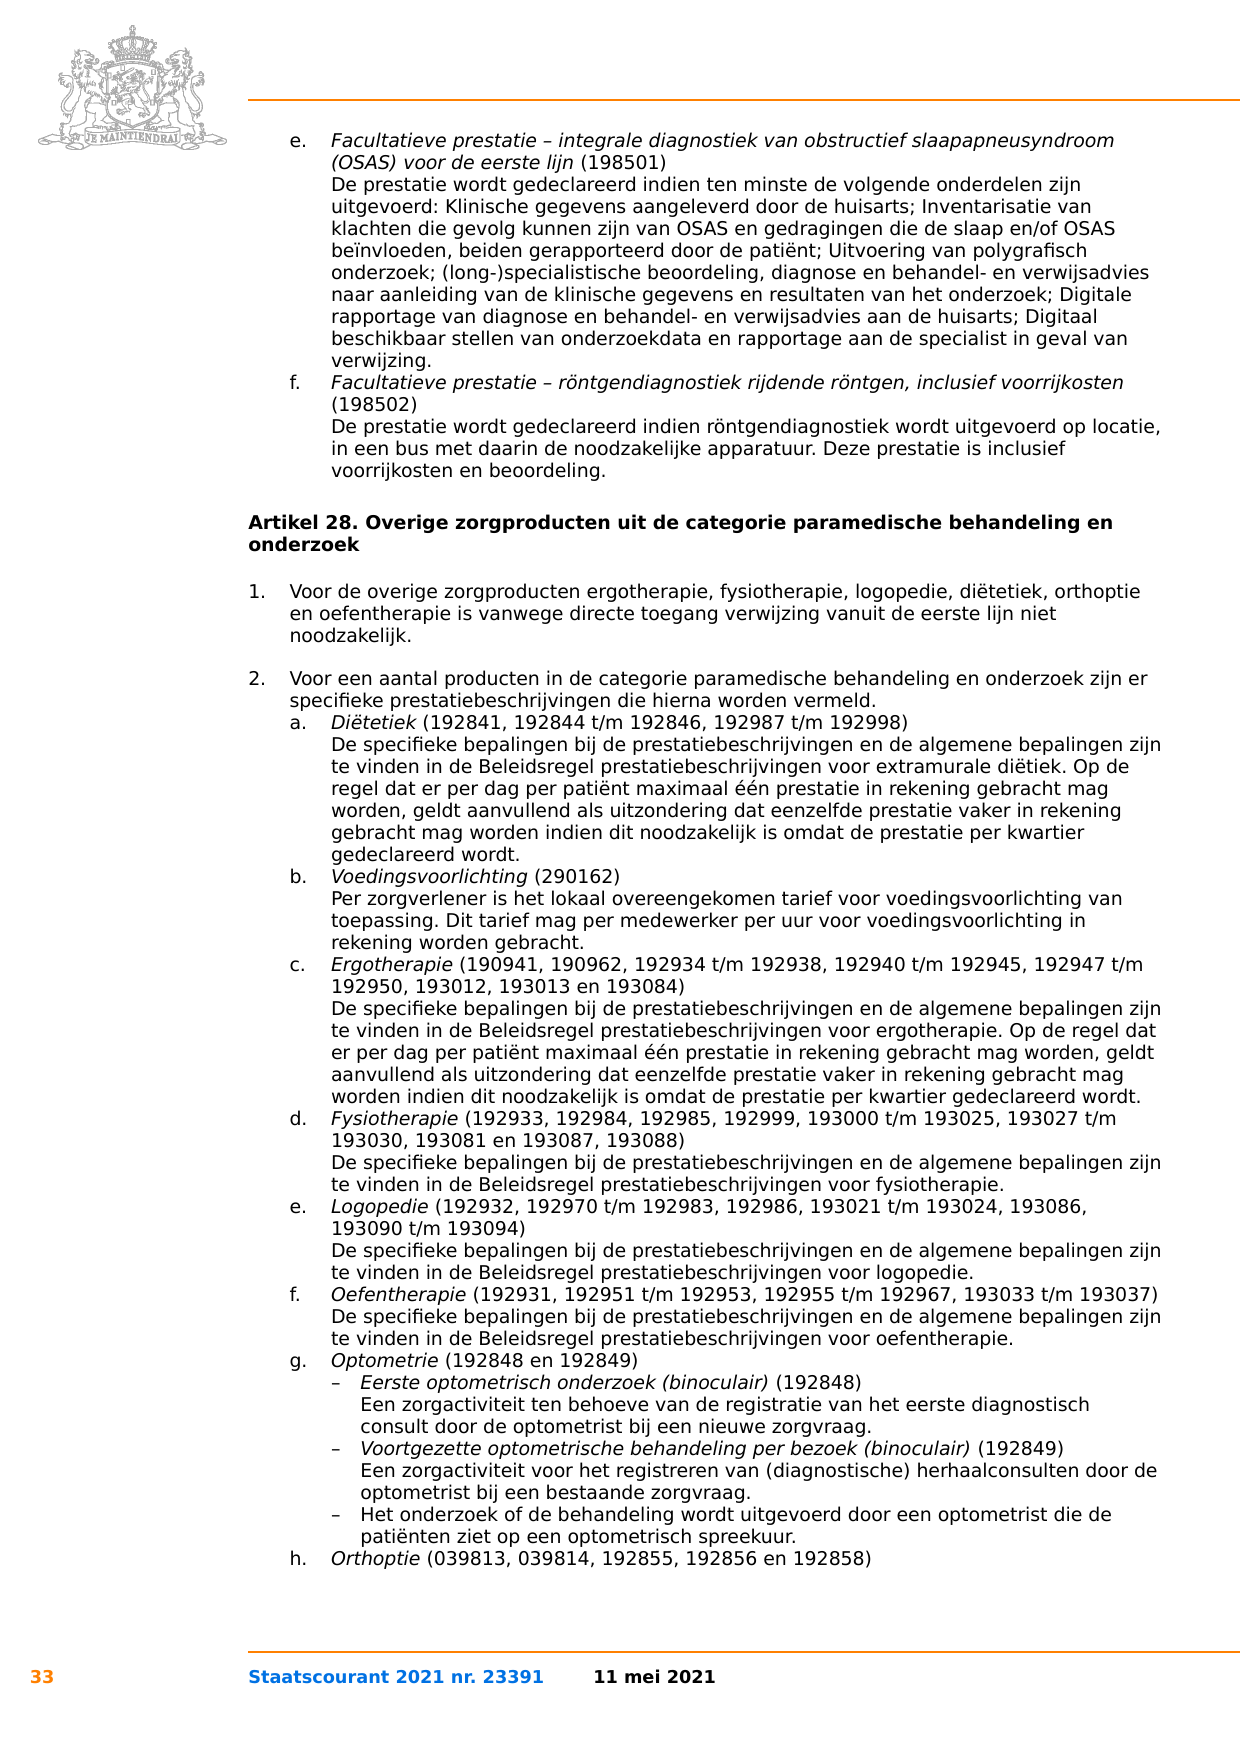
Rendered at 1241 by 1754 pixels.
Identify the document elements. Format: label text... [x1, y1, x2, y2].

text De specifieke bepalingen bij de prestatiebeschrijvingen en de algemene bepalingen zijn te vinden in de Beleidsregel prestatiebeschrijvingen voor oefentherapie. [331, 1306, 1163, 1350]
text f. Facultatieve prestatie – röntgendiagnostiek rijdende röntgen, inclusief voorrijkosten (198502) [289, 372, 1163, 416]
text 1. Voor de overige zorgproducten ergotherapie, fysiotherapie, logopedie, diëtetiek, orthoptie en oefentherapie is vanwege directe toegang verwijzing vanuit de eerste lijn niet noodzakelijk. [248, 581, 1163, 646]
text f. Oefentherapie (192931, 192951 t/m 192953, 192955 t/m 192967, 193033 t/m 193037) [289, 1284, 1163, 1306]
text De prestatie wordt gedeclareerd indien röntgendiagnostiek wordt uitgevoerd op locatie, in een bus met daarin de noodzakelijke apparatuur. Deze prestatie is inclusief voorrijkosten en beoordeling. [331, 416, 1163, 482]
text b. Voedingsvoorlichting (290162) [289, 866, 1163, 888]
text De specifieke bepalingen bij de prestatiebeschrijvingen en de algemene bepalingen zijn te vinden in de Beleidsregel prestatiebeschrijvingen voor logopedie. [331, 1240, 1163, 1284]
text e. Logopedie (192932, 192970 t/m 192983, 192986, 193021 t/m 193024, 193086, 193090 t/m 193094) [289, 1196, 1163, 1240]
subtitle Artikel 28. Overige zorgproducten uit de categorie paramedische behandeling en onderzoek [248, 512, 1163, 556]
text Een zorgactiviteit voor het registreren van (diagnostische) herhaalconsulten door de optometrist bij een bestaande zorgvraag. [360, 1459, 1163, 1503]
text Per zorgverlener is het lokaal overeengekomen tarief voor voedingsvoorlichting van toepassing. Dit tarief mag per medewerker per uur voor voedingsvoorlichting in rekening worden gebracht. [331, 888, 1163, 954]
text g. Optometrie (192848 en 192849) [289, 1350, 1163, 1372]
text Een zorgactiviteit ten behoeve van de registratie van het eerste diagnostisch consult door de optometrist bij een nieuwe zorgvraag. [360, 1394, 1163, 1438]
text – Het onderzoek of de behandeling wordt uitgevoerd door een optometrist die de patiënten ziet op een optometrisch spreekuur. [331, 1503, 1163, 1547]
text – Eerste optometrisch onderzoek (binoculair) (192848) [331, 1372, 1163, 1394]
text c. Ergotherapie (190941, 190962, 192934 t/m 192938, 192940 t/m 192945, 192947 t/m 192950, 193012, 193013 en 193084) [289, 954, 1163, 998]
text De specifieke bepalingen bij de prestatiebeschrijvingen en de algemene bepalingen zijn te vinden in de Beleidsregel prestatiebeschrijvingen voor fysiotherapie. [331, 1152, 1163, 1196]
text d. Fysiotherapie (192933, 192984, 192985, 192999, 193000 t/m 193025, 193027 t/m 193030, 193081 en 193087, 193088) [289, 1108, 1163, 1152]
text h. Orthoptie (039813, 039814, 192855, 192856 en 192858) [289, 1547, 1163, 1569]
text – Voortgezette optometrische behandeling per bezoek (binoculair) (192849) [331, 1438, 1163, 1459]
picture [38, 25, 227, 150]
text a. Diëtetiek (192841, 192844 t/m 192846, 192987 t/m 192998) [289, 712, 1163, 734]
text De specifieke bepalingen bij de prestatiebeschrijvingen en de algemene bepalingen zijn te vinden in de Beleidsregel prestatiebeschrijvingen voor ergotherapie. Op de regel dat er per dag per patiënt maximaal één prestatie in rekening gebracht mag worden, geldt aanvullend als uitzondering dat eenzelfde prestatie vaker in rekening gebracht mag worden indien dit noodzakelijk is omdat de prestatie per kwartier gedeclareerd wordt. [331, 998, 1163, 1108]
text 2. Voor een aantal producten in de categorie paramedische behandeling en onderzoek zijn er specifieke prestatiebeschrijvingen die hierna worden vermeld. [248, 668, 1163, 712]
text De specifieke bepalingen bij de prestatiebeschrijvingen en de algemene bepalingen zijn te vinden in de Beleidsregel prestatiebeschrijvingen voor extramurale diëtiek. Op de regel dat er per dag per patiënt maximaal één prestatie in rekening gebracht mag worden, geldt aanvullend als uitzondering dat eenzelfde prestatie vaker in rekening gebracht mag worden indien dit noodzakelijk is omdat de prestatie per kwartier gedeclareerd wordt. [331, 734, 1163, 866]
text De prestatie wordt gedeclareerd indien ten minste de volgende onderdelen zijn uitgevoerd: Klinische gegevens aangeleverd door de huisarts; Inventarisatie van klachten die gevolg kunnen zijn van OSAS en gedragingen die de slaap en/of OSAS beïnvloeden, beiden gerapporteerd door de patiënt; Uitvoering van polygrafisch onderzoek; (long-)specialistische beoordeling, diagnose en behandel- en verwijsadvies naar aanleiding van de klinische gegevens en resultaten van het onderzoek; Digitale rapportage van diagnose en behandel- en verwijsadvies aan de huisarts; Digitaal beschikbaar stellen van onderzoekdata en rapportage aan de specialist in geval van verwijzing. [331, 174, 1163, 372]
text e. Facultatieve prestatie – integrale diagnostiek van obstructief slaapapneusyndroom (OSAS) voor de eerste lijn (198501) [289, 130, 1163, 174]
